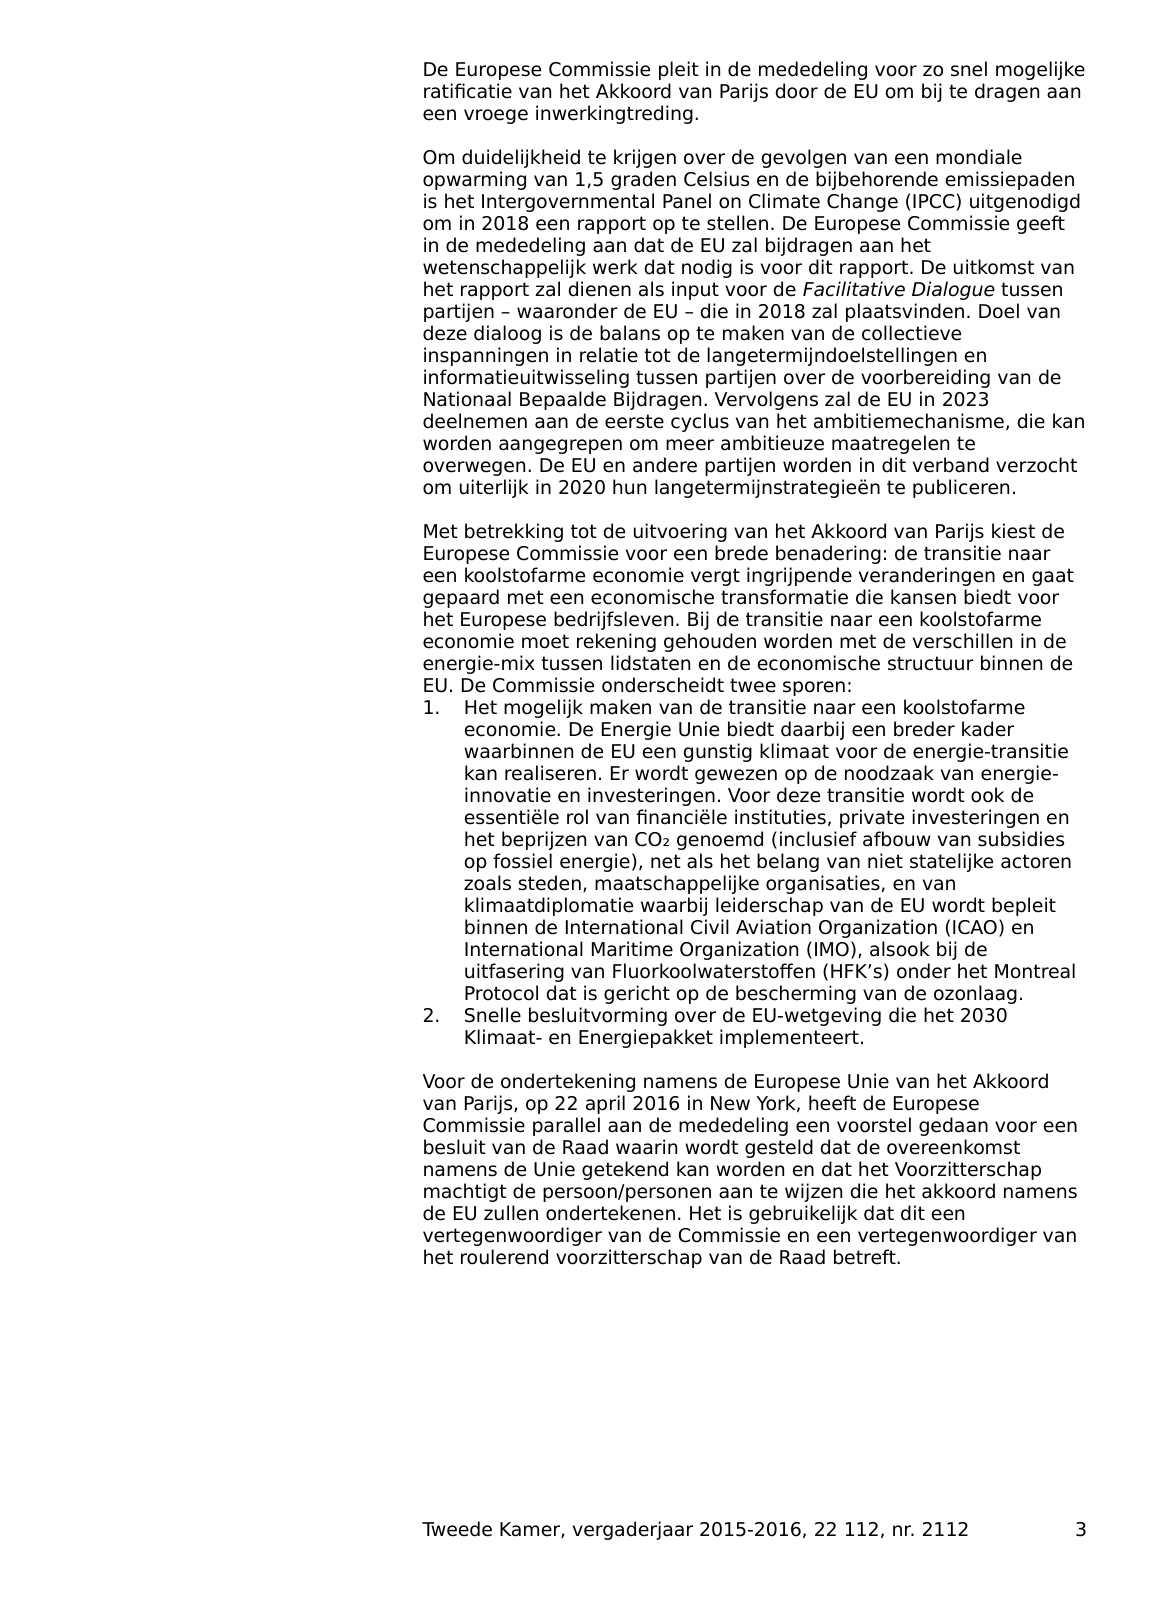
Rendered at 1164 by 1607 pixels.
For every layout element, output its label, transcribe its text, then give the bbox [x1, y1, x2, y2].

text Met betrekking tot de uitvoering van het Akkoord van Parijs kiest de Europese Commissie voor een brede benadering: de transitie naar een koolstofarme economie vergt ingrijpende veranderingen en gaat gepaard met een economische transformatie die kansen biedt voor het Europese bedrijfsleven. Bij de transitie naar een koolstofarme economie moet rekening gehouden worden met de verschillen in de energie-mix tussen lidstaten en de economische structuur binnen de EU. De Commissie onderscheidt twee sporen: [422, 521, 1087, 697]
text Voor de ondertekening namens de Europese Unie van het Akkoord van Parijs, op 22 april 2016 in New York, heeft de Europese Commissie parallel aan de mededeling een voorstel gedaan voor een besluit van de Raad waarin wordt gesteld dat de overeenkomst namens de Unie getekend kan worden en dat het Voorzitterschap machtigt de persoon/personen aan te wijzen die het akkoord namens de EU zullen ondertekenen. Het is gebruikelijk dat dit een vertegenwoordiger van de Commissie en een vertegenwoordiger van het roulerend voorzitterschap van de Raad betreft. [422, 1071, 1087, 1268]
text De Europese Commissie pleit in de mededeling voor zo snel mogelijke ratificatie van het Akkoord van Parijs door de EU om bij te dragen aan een vroege inwerkingtreding. [422, 59, 1087, 125]
text Om duidelijkheid te krijgen over de gevolgen van een mondiale opwarming van 1,5 graden Celsius en de bijbehorende emissiepaden is het Intergovernmental Panel on Climate Change (IPCC) uitgenodigd om in 2018 een rapport op te stellen. De Europese Commissie geeft in de mededeling aan dat de EU zal bijdragen aan het wetenschappelijk werk dat nodig is voor dit rapport. De uitkomst van het rapport zal dienen als input voor de Facilitative Dialogue tussen partijen – waaronder de EU – die in 2018 zal plaatsvinden. Doel van deze dialoog is de balans op te maken van de collectieve inspanningen in relatie tot de langetermijndoelstellingen en informatieuitwisseling tussen partijen over de voorbereiding van de Nationaal Bepaalde Bijdragen. Vervolgens zal de EU in 2023 deelnemen aan de eerste cyclus van het ambitiemechanisme, die kan worden aangegrepen om meer ambitieuze maatregelen te overwegen. De EU en andere partijen worden in dit verband verzocht om uiterlijk in 2020 hun langetermijnstrategieën te publiceren. [422, 147, 1087, 499]
text 2. Snelle besluitvorming over de EU-wetgeving die het 2030 Klimaat- en Energiepakket implementeert. [422, 1004, 1087, 1048]
text 1. Het mogelijk maken van de transitie naar een koolstofarme economie. De Energie Unie biedt daarbij een breder kader waarbinnen de EU een gunstig klimaat voor de energie-transitie kan realiseren. Er wordt gewezen op de noodzaak van energie-innovatie en investeringen. Voor deze transitie wordt ook de essentiële rol van financiële instituties, private investeringen en het beprijzen van CO₂ genoemd (inclusief afbouw van subsidies op fossiel energie), net als het belang van niet statelijke actoren zoals steden, maatschappelijke organisaties, en van klimaatdiplomatie waarbij leiderschap van de EU wordt bepleit binnen de International Civil Aviation Organization (ICAO) en International Maritime Organization (IMO), alsook bij de uitfasering van Fluorkoolwaterstoffen (HFK’s) onder het Montreal Protocol dat is gericht op de bescherming van de ozonlaag. [422, 697, 1087, 1004]
